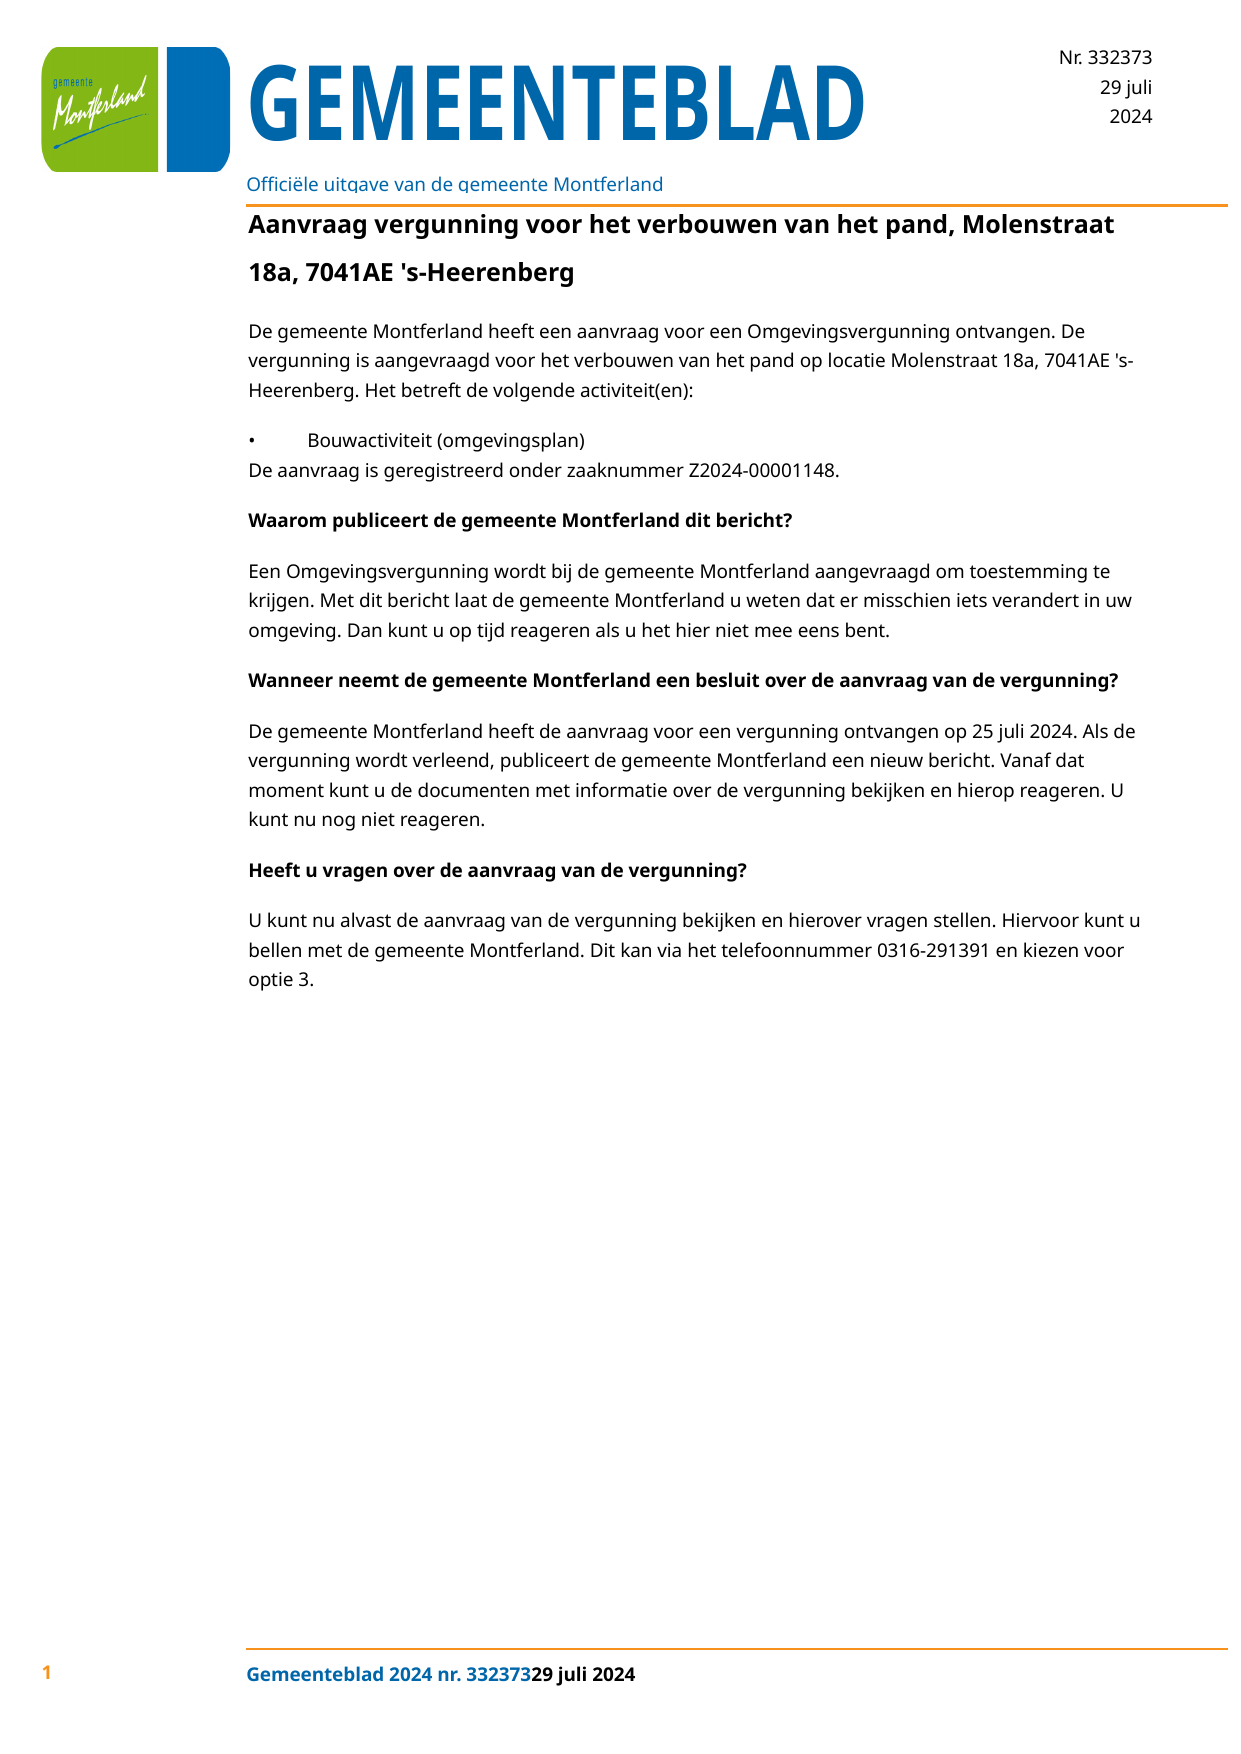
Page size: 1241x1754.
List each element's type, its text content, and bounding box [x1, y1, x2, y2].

text Een Omgevingsvergunning wordt bij de gemeente Montferland aangevraagd om toestemming te krijgen. Met dit bericht laat de gemeente Montferland u weten dat er misschien iets verandert in uw omgeving. Dan kunt u op tijd reageren als u het hier niet mee eens bent. [248, 558, 1152, 643]
list Bouwactiviteit (omgevingsplan) [248, 427, 1152, 453]
text Waarom publiceert de gemeente Montferland dit bericht? [248, 507, 1152, 533]
text Wanneer neemt de gemeente Montferland een besluit over de aanvraag van de vergunning? [248, 667, 1152, 693]
picture [41, 47, 231, 172]
text Heeft u vragen over de aanvraag van de vergunning? [248, 857, 1152, 883]
text U kunt nu alvast de aanvraag van de vergunning bekijken en hierover vragen stellen. Hiervoor kunt u bellen met de gemeente Montferland. Dit kan via het telefoonnummer 0316-291391 en kiezen voor optie 3. [248, 907, 1152, 992]
text De gemeente Montferland heeft een aanvraag voor een Omgevingsvergunning ontvangen. De vergunning is aangevraagd voor het verbouwen van het pand op locatie Molenstraat 18a, 7041AE 's-Heerenberg. Het betreft de volgende activiteit(en): [248, 318, 1152, 403]
text De gemeente Montferland heeft de aanvraag voor een vergunning ontvangen op 25 juli 2024. Als de vergunning wordt verleend, publiceert de gemeente Montferland een nieuw bericht. Vanaf dat moment kunt u de documenten met informatie over de vergunning bekijken en hierop reageren. U kunt nu nog niet reageren. [248, 718, 1152, 832]
text Aanvraag vergunning voor het verbouwen van het pand, Molenstraat 18a, 7041AE 's-Heerenberg [248, 207, 1152, 288]
text De aanvraag is geregistreerd onder zaaknummer Z2024-00001148. [248, 457, 1152, 483]
